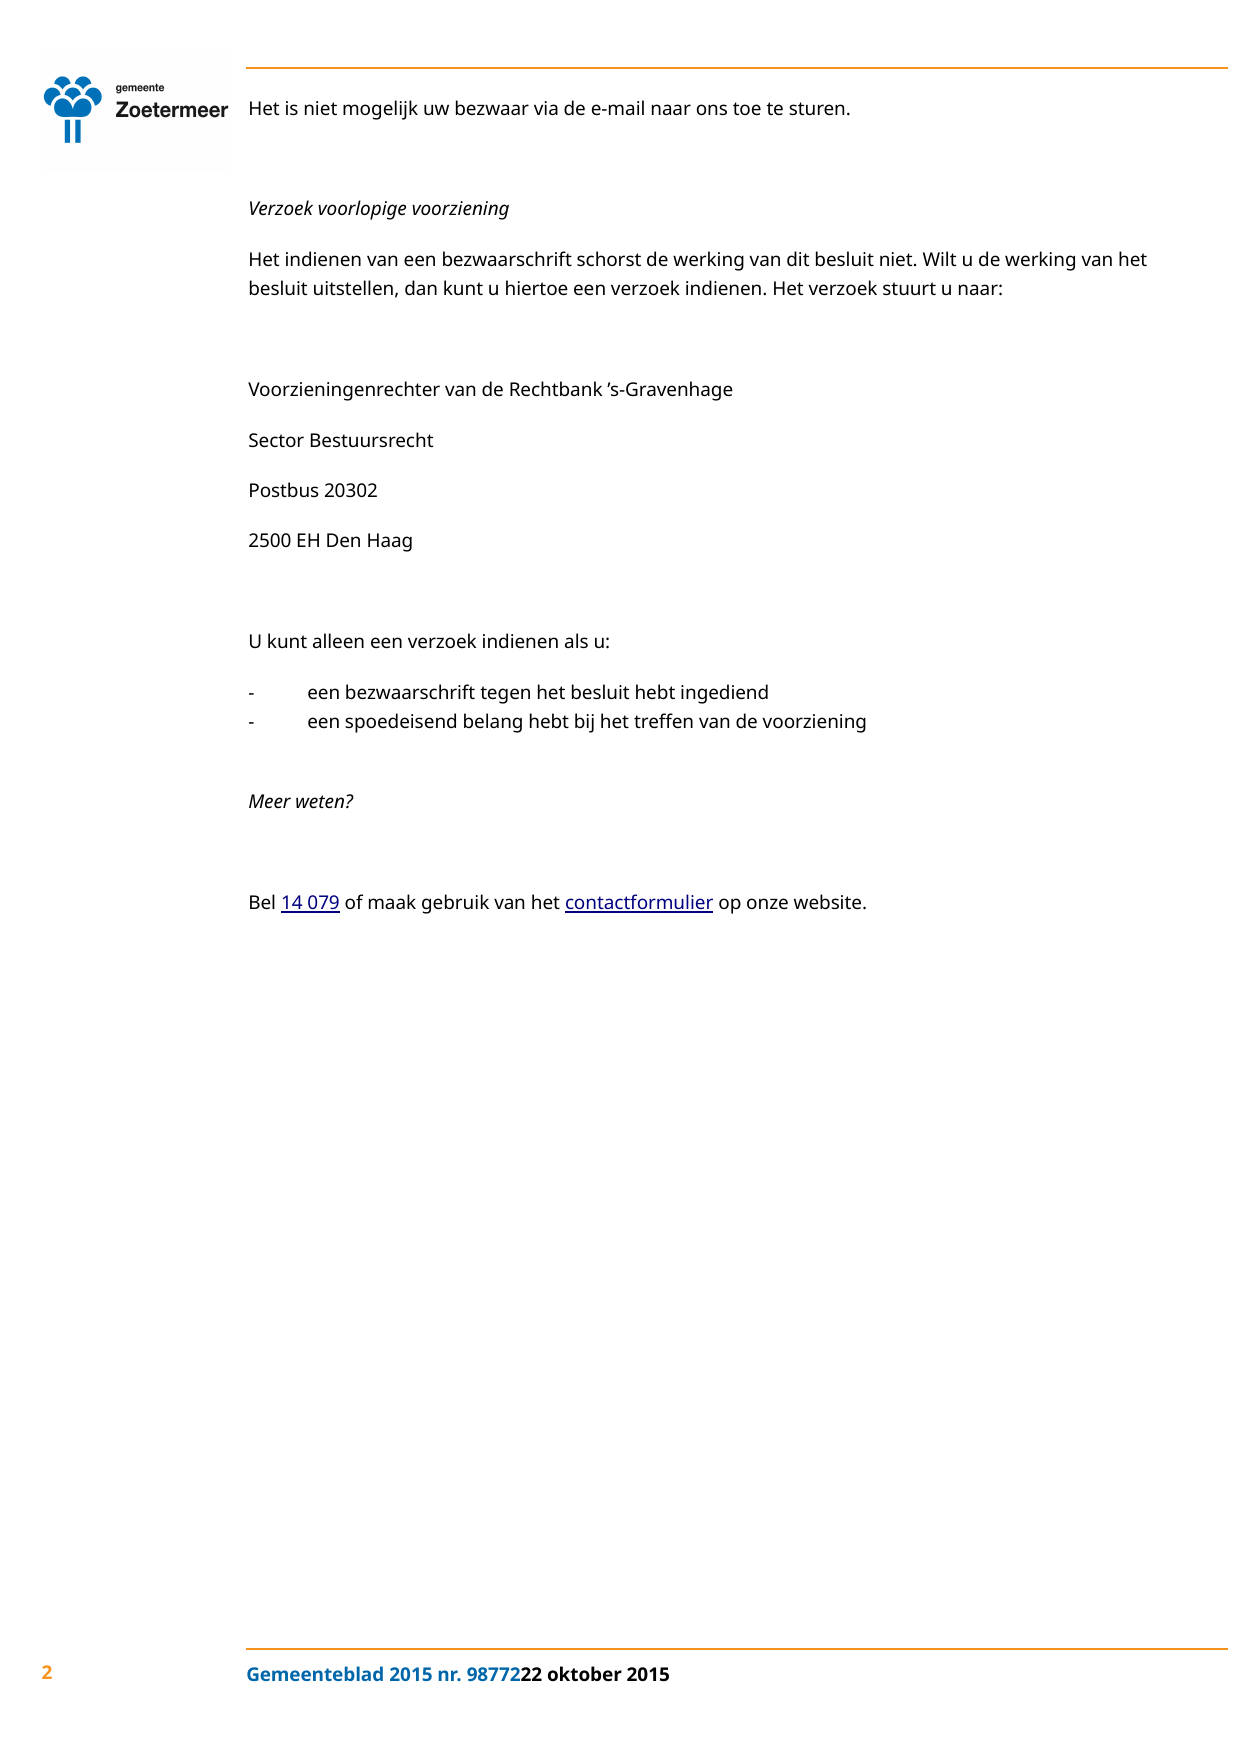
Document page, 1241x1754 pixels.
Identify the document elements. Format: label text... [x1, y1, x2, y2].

text Bel 14 079 of maak gebruik van het contactformulier op onze website. [248, 889, 1152, 915]
text Het indienen van een bezwaarschrift schorst de werking van dit besluit niet. Wilt u de werking van het besluit uitstellen, dan kunt u hiertoe een verzoek indienen. Het verzoek stuurt u naar: [248, 246, 1152, 301]
text 2500 EH Den Haag [248, 528, 1152, 553]
text Meer weten? [248, 788, 1152, 814]
text Sector Bestuursrecht [248, 427, 1152, 453]
list een bezwaarschrift tegen het besluit hebt ingediend [248, 679, 1152, 705]
text U kunt alleen een verzoek indienen als u: [248, 628, 1152, 654]
text Postbus 20302 [248, 477, 1152, 503]
text Voorzieningenrechter van de Rechtbank ’s-Gravenhage [248, 376, 1152, 402]
list een spoedeisend belang hebt bij het treffen van de voorziening [248, 708, 1152, 734]
picture [41, 47, 231, 172]
text Het is niet mogelijk uw bezwaar via de e-mail naar ons toe te sturen. [248, 95, 1152, 121]
text Verzoek voorlopige voorziening [248, 196, 1152, 221]
